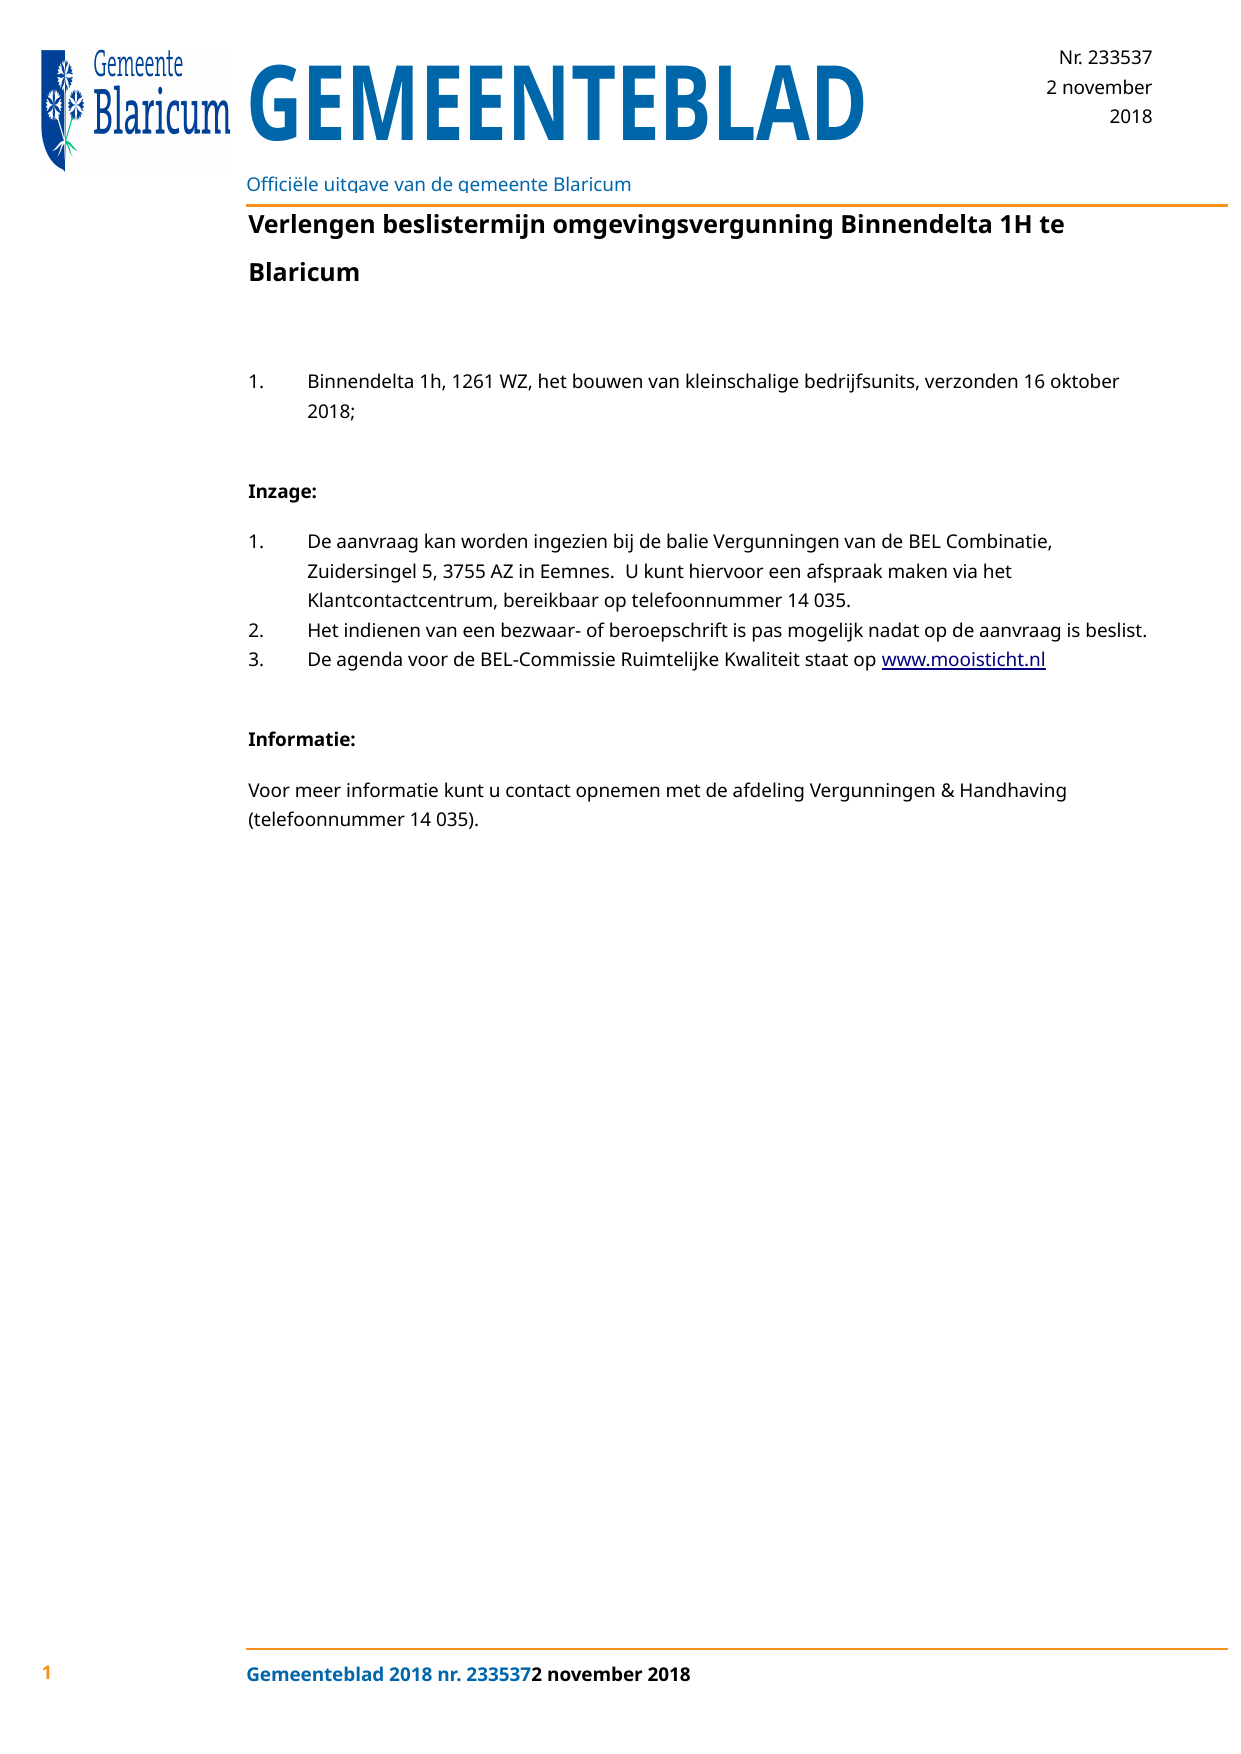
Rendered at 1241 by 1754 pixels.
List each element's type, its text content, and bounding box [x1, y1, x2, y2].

text Informatie: [248, 727, 1152, 752]
list Het indienen van een bezwaar- of beroepschrift is pas mogelijk nadat op de aanvraag is beslist. [248, 617, 1152, 643]
list Binnendelta 1h, 1261 WZ, het bouwen van kleinschalige bedrijfsunits, verzonden 16 oktober 2018; [248, 368, 1152, 424]
text Voor meer informatie kunt u contact opnemen met de afdeling Vergunningen & Handhaving (telefoonnummer 14 035). [248, 777, 1152, 832]
text Verlengen beslistermijn omgevingsvergunning Binnendelta 1H te Blaricum [248, 207, 1152, 288]
text Inzage: [248, 478, 1152, 504]
list De aanvraag kan worden ingezien bij de balie Vergunningen van de BEL Combinatie, Zuidersingel 5, 3755 AZ in Eemnes. U kunt hiervoor een afspraak maken via het Klantcontactcentrum, bereikbaar op telefoonnummer 14 035. [248, 528, 1152, 613]
list De agenda voor de BEL-Commissie Ruimtelijke Kwaliteit staat op www.mooisticht.nl [248, 647, 1152, 672]
picture [41, 47, 231, 172]
